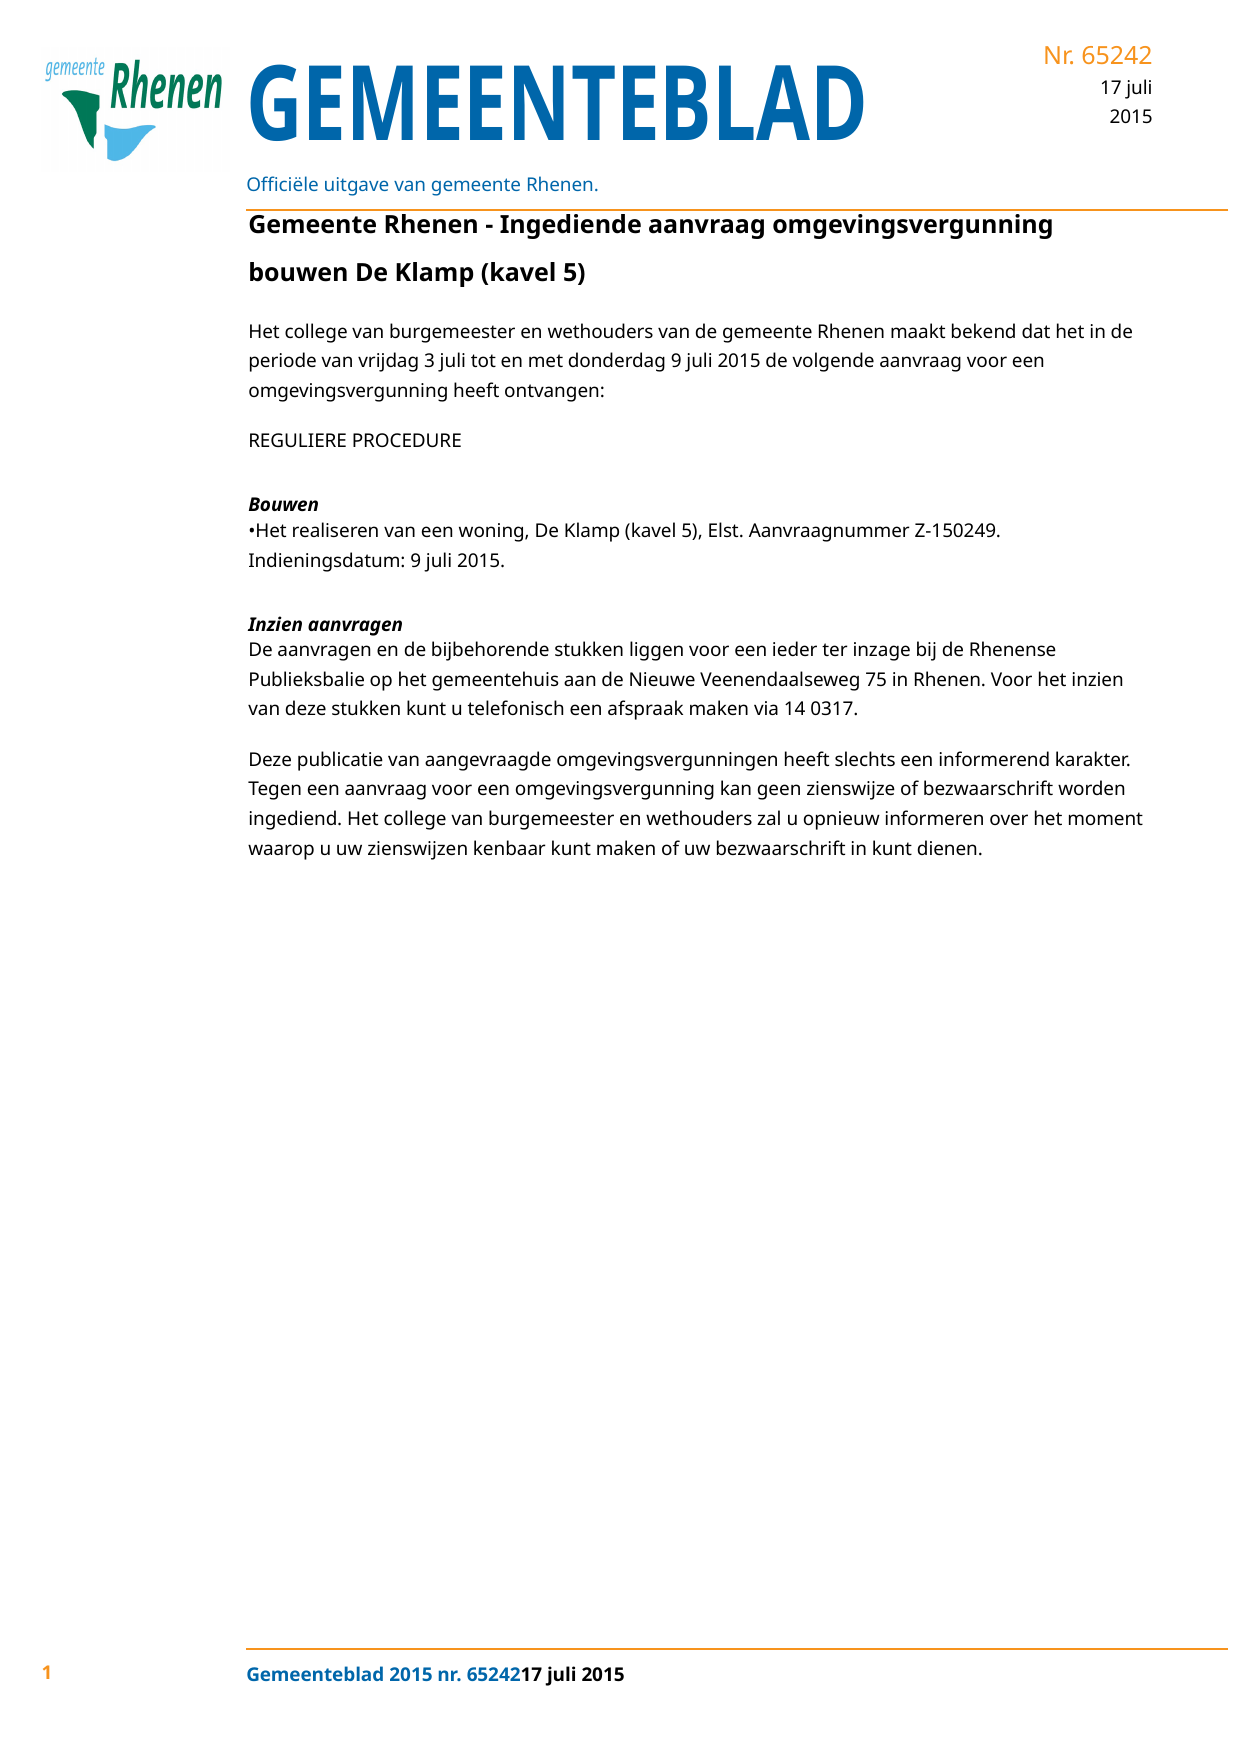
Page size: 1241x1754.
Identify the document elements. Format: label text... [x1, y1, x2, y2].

text REGULIERE PROCEDURE [248, 427, 1152, 453]
text Inzien aanvragen [248, 611, 1152, 636]
text Het college van burgemeester en wethouders van de gemeente Rhenen maakt bekend dat het in de periode van vrijdag 3 juli tot en met donderdag 9 juli 2015 de volgende aanvraag voor een omgevingsvergunning heeft ontvangen: [248, 318, 1152, 403]
text De aanvragen en de bijbehorende stukken liggen voor een ieder ter inzage bij de Rhenense Publieksbalie op het gemeentehuis aan de Nieuwe Veenendaalseweg 75 in Rhenen. Voor het inzien van deze stukken kunt u telefonisch een afspraak maken via 14 0317. [248, 636, 1152, 721]
text Bouwen [248, 491, 1152, 517]
text Deze publicatie van aangevraagde omgevingsvergunningen heeft slechts een informerend karakter. Tegen een aanvraag voor een omgevingsvergunning kan geen zienswijze of bezwaarschrift worden ingediend. Het college van burgemeester en wethouders zal u opnieuw informeren over het moment waarop u uw zienswijzen kenbaar kunt maken of uw bezwaarschrift in kunt dienen. [248, 746, 1152, 861]
text Gemeente Rhenen - Ingediende aanvraag omgevingsvergunning bouwen De Klamp (kavel 5) [248, 211, 1152, 288]
picture [41, 47, 231, 172]
text •Het realiseren van een woning, De Klamp (kavel 5), Elst. Aanvraagnummer Z-150249. Indieningsdatum: 9 juli 2015. [248, 517, 1152, 572]
